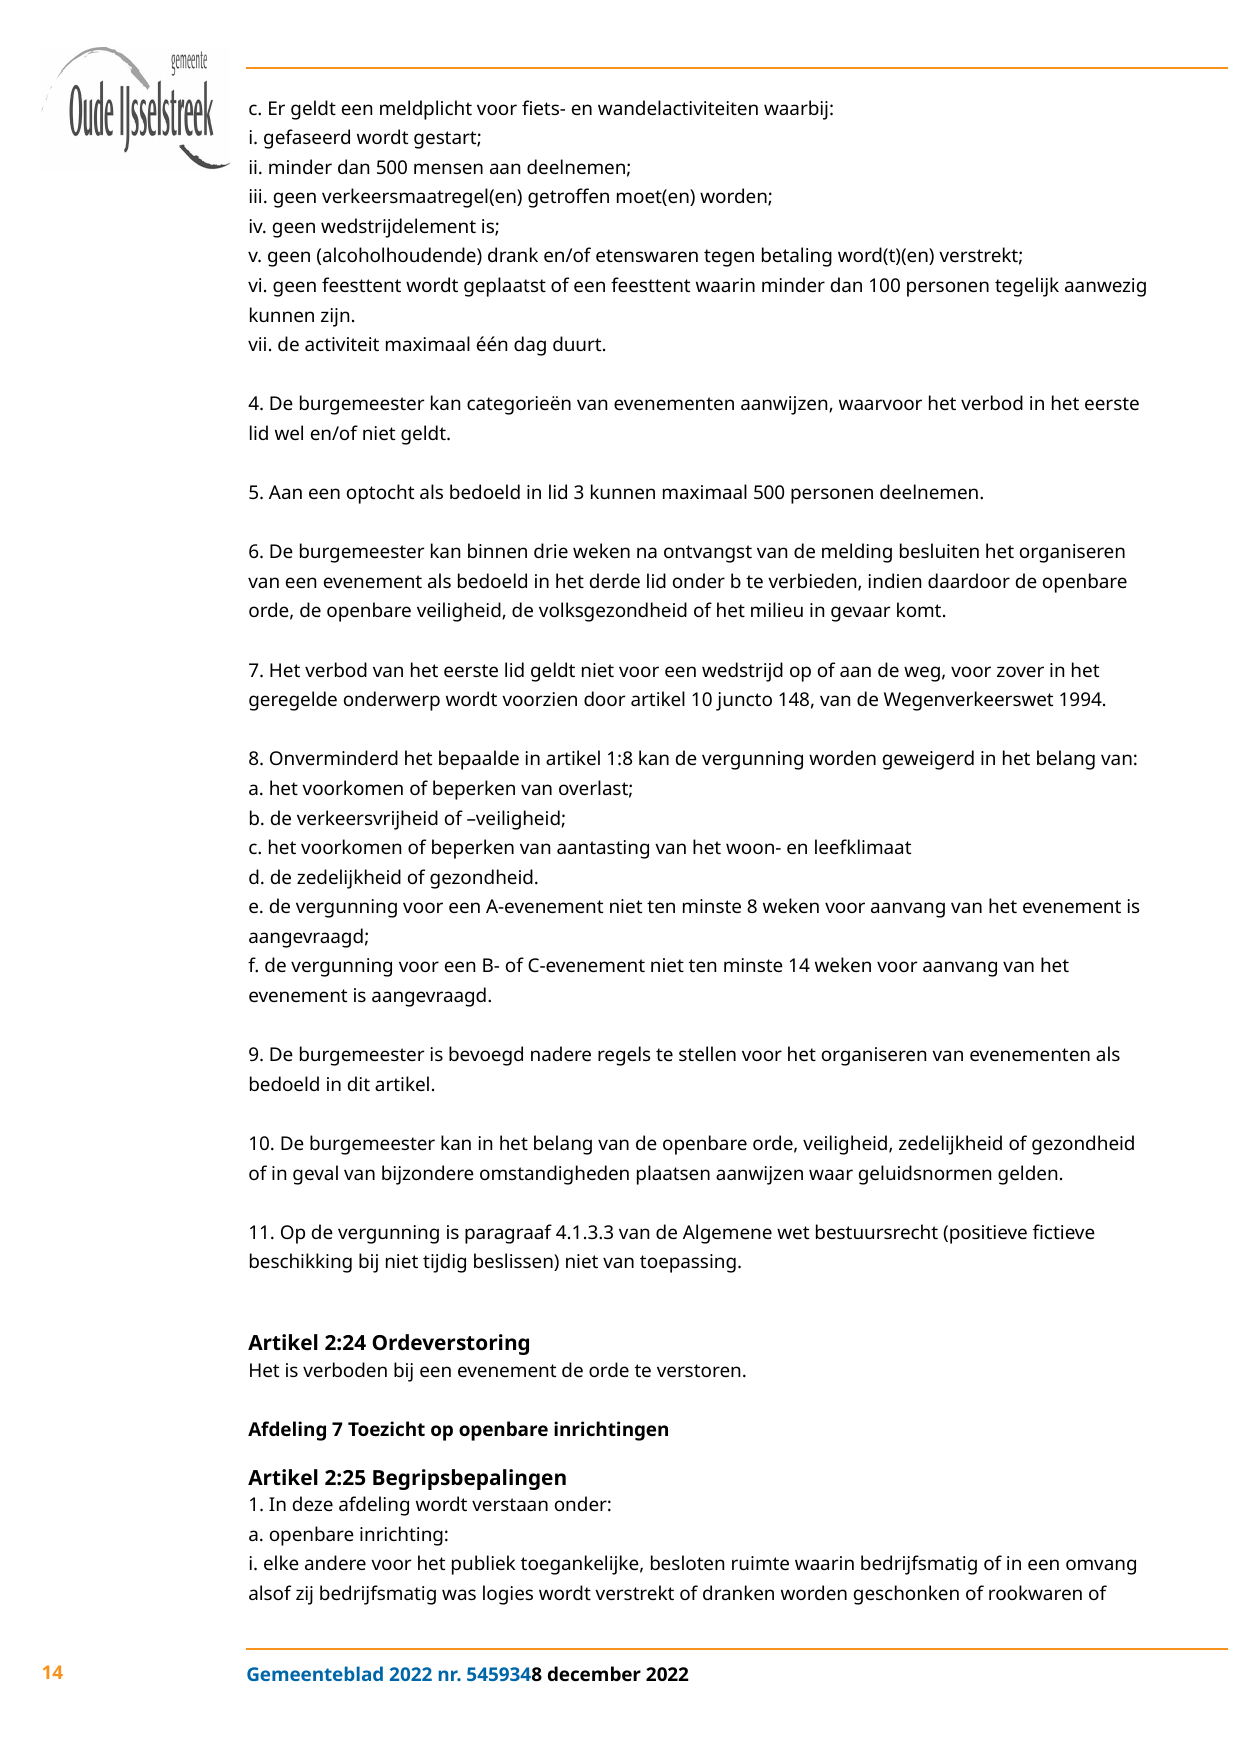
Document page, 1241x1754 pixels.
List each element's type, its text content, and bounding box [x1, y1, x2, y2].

text e. de vergunning voor een A-evenement niet ten minste 8 weken voor aanvang van het evenement is aangevraagd; [248, 893, 1152, 949]
text b. de verkeersvrijheid of –veiligheid; [248, 805, 1152, 831]
text c. het voorkomen of beperken van aantasting van het woon- en leefklimaat [248, 834, 1152, 860]
text Afdeling 7 Toezicht op openbare inrichtingen [248, 1416, 1152, 1442]
text Artikel 2:25 Begripsbepalingen [248, 1463, 1152, 1491]
text c. Er geldt een meldplicht voor fiets- en wandelactiviteiten waarbij: [248, 95, 1152, 121]
text 1. In deze afdeling wordt verstaan onder: [248, 1491, 1152, 1517]
text vii. de activiteit maximaal één dag duurt. [248, 331, 1152, 357]
text Het is verboden bij een evenement de orde te verstoren. [248, 1357, 1152, 1383]
text 10. De burgemeester kan in het belang van de openbare orde, veiligheid, zedelijkheid of gezondheid of in geval van bijzondere omstandigheden plaatsen aanwijzen waar geluidsnormen gelden. [248, 1130, 1152, 1186]
text a. het voorkomen of beperken van overlast; [248, 775, 1152, 801]
text vi. geen feesttent wordt geplaatst of een feesttent waarin minder dan 100 personen tegelijk aanwezig kunnen zijn. [248, 272, 1152, 328]
text d. de zedelijkheid of gezondheid. [248, 864, 1152, 890]
text 5. Aan een optocht als bedoeld in lid 3 kunnen maximaal 500 personen deelnemen. [248, 479, 1152, 505]
text f. de vergunning voor een B- of C-evenement niet ten minste 14 weken voor aanvang van het evenement is aangevraagd. [248, 953, 1152, 1008]
text a. openbare inrichting: [248, 1521, 1152, 1546]
text 8. Onverminderd het bepaalde in artikel 1:8 kan de vergunning worden geweigerd in het belang van: [248, 746, 1152, 771]
text iv. geen wedstrijdelement is; [248, 213, 1152, 239]
text v. geen (alcoholhoudende) drank en/of etenswaren tegen betaling word(t)(en) verstrekt; [248, 243, 1152, 268]
text ii. minder dan 500 mensen aan deelnemen; [248, 154, 1152, 180]
picture [41, 47, 231, 172]
text iii. geen verkeersmaatregel(en) getroffen moet(en) worden; [248, 183, 1152, 209]
text 7. Het verbod van het eerste lid geldt niet voor een wedstrijd op of aan de weg, voor zover in het geregelde onderwerp wordt voorzien door artikel 10 juncto 148, van de Wegenverkeerswet 1994. [248, 657, 1152, 712]
text i. elke andere voor het publiek toegankelijke, besloten ruimte waarin bedrijfsmatig of in een omvang alsof zij bedrijfsmatig was logies wordt verstrekt of dranken worden geschonken of rookwaren of [248, 1550, 1152, 1606]
text 4. De burgemeester kan categorieën van evenementen aanwijzen, waarvoor het verbod in het eerste lid wel en/of niet geldt. [248, 391, 1152, 446]
text i. gefaseerd wordt gestart; [248, 124, 1152, 150]
text Artikel 2:24 Ordeverstoring [248, 1328, 1152, 1357]
text 6. De burgemeester kan binnen drie weken na ontvangst van de melding besluiten het organiseren van een evenement als bedoeld in het derde lid onder b te verbieden, indien daardoor de openbare orde, de openbare veiligheid, de volksgezondheid of het milieu in gevaar komt. [248, 538, 1152, 623]
text 9. De burgemeester is bevoegd nadere regels te stellen voor het organiseren van evenementen als bedoeld in dit artikel. [248, 1041, 1152, 1097]
text 11. Op de vergunning is paragraaf 4.1.3.3 van de Algemene wet bestuursrecht (positieve fictieve beschikking bij niet tijdig beslissen) niet van toepassing. [248, 1219, 1152, 1274]
